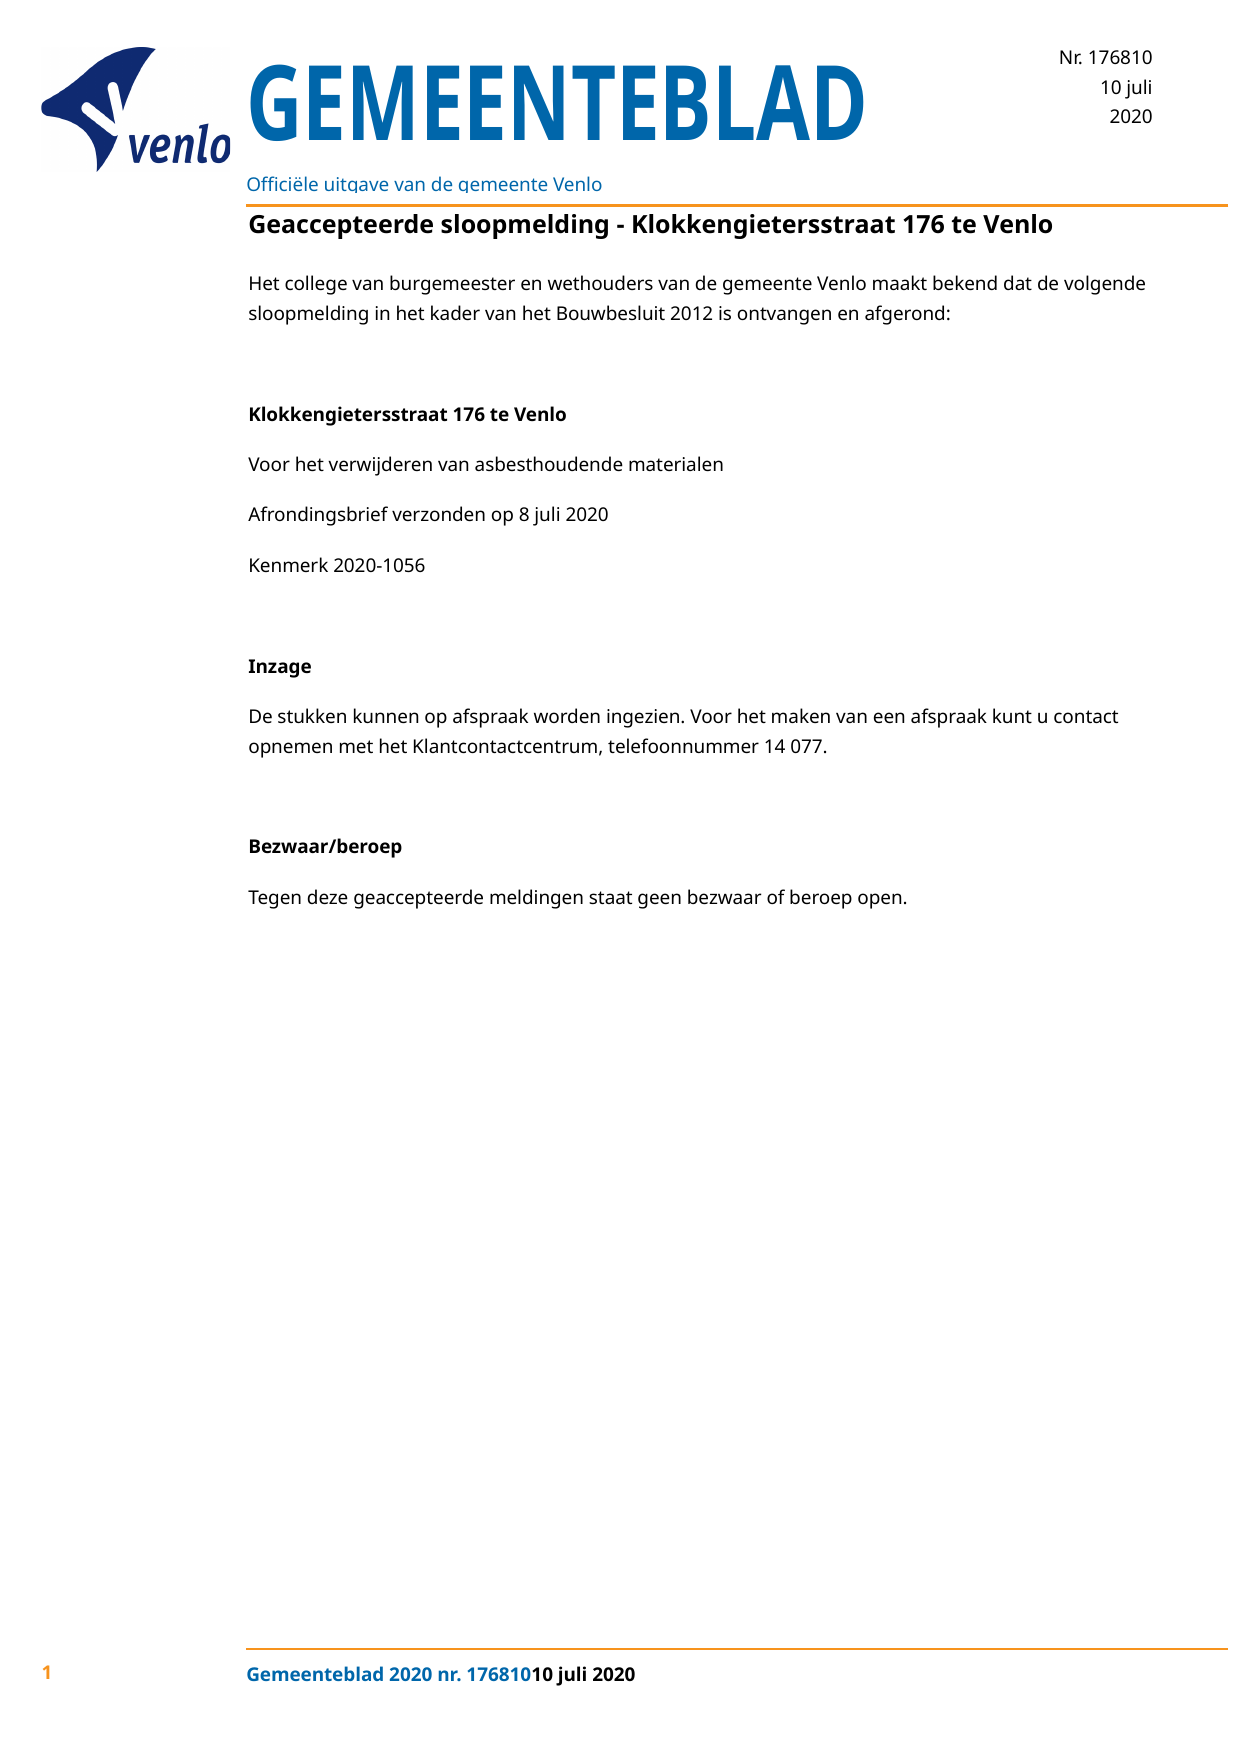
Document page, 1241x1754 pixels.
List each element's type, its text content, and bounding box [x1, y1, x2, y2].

text Afrondingsbrief verzonden op 8 juli 2020 [248, 502, 1152, 527]
text Geaccepteerde sloopmelding - Klokkengietersstraat 176 te Venlo [248, 207, 1152, 241]
text Voor het verwijderen van asbesthoudende materialen [248, 451, 1152, 477]
picture [41, 47, 231, 172]
text Kenmerk 2020-1056 [248, 552, 1152, 578]
text Klokkengietersstraat 176 te Venlo [248, 401, 1152, 426]
text Tegen deze geaccepteerde meldingen staat geen bezwaar of beroep open. [248, 884, 1152, 910]
text De stukken kunnen op afspraak worden ingezien. Voor het maken van een afspraak kunt u contact opnemen met het Klantcontactcentrum, telefoonnummer 14 077. [248, 703, 1152, 758]
text Het college van burgemeester en wethouders van de gemeente Venlo maakt bekend dat de volgende sloopmelding in het kader van het Bouwbesluit 2012 is ontvangen en afgerond: [248, 270, 1152, 326]
text Inzage [248, 653, 1152, 678]
text Bezwaar/beroep [248, 834, 1152, 859]
